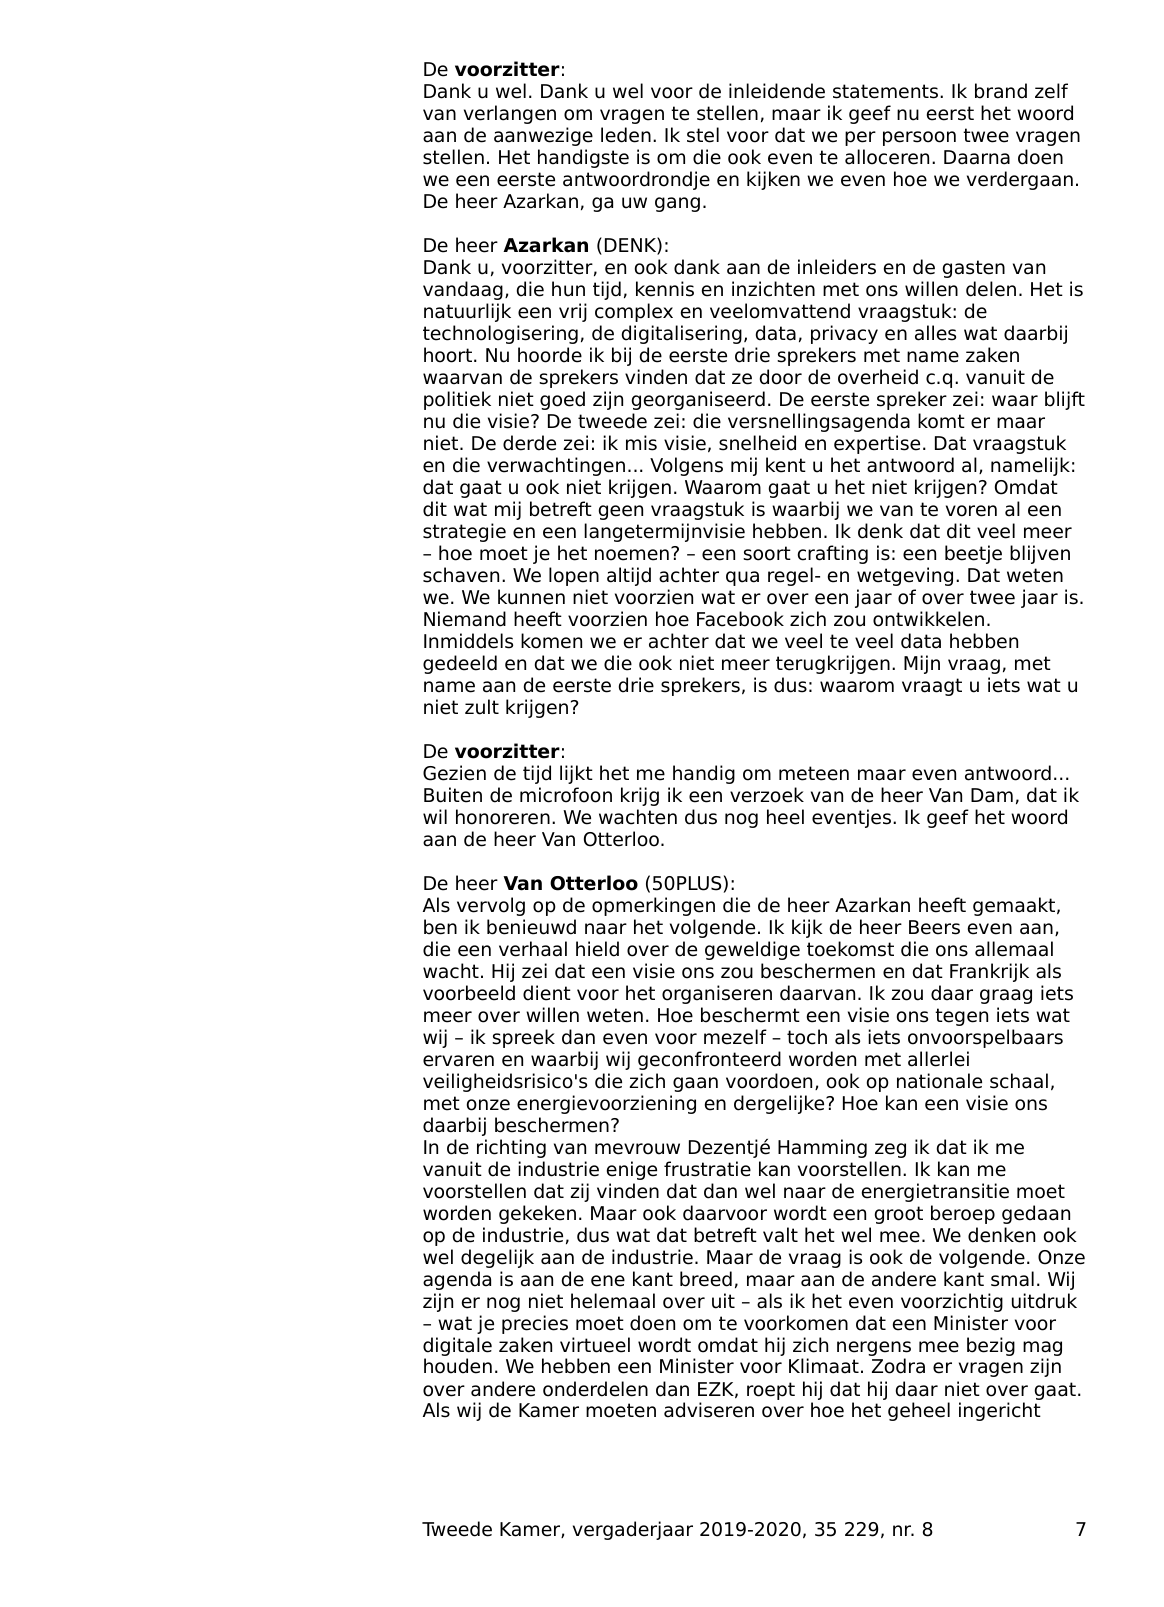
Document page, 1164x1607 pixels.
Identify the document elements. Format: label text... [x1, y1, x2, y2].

text De heer Azarkan (DENK): [422, 235, 1087, 257]
text In de richting van mevrouw Dezentjé Hamming zeg ik dat ik me vanuit de industrie enige frustratie kan voorstellen. Ik kan me voorstellen dat zij vinden dat dan wel naar de energietransitie moet worden gekeken. Maar ook daarvoor wordt een groot beroep gedaan op de industrie, dus wat dat betreft valt het wel mee. We denken ook wel degelijk aan de industrie. Maar de vraag is ook de volgende. Onze agenda is aan de ene kant breed, maar aan de andere kant smal. Wij zijn er nog niet helemaal over uit – als ik het even voorzichtig uitdruk – wat je precies moet doen om te voorkomen dat een Minister voor digitale zaken virtueel wordt omdat hij zich nergens mee bezig mag houden. We hebben een Minister voor Klimaat. Zodra er vragen zijn over andere onderdelen dan EZK, roept hij dat hij daar niet over gaat. Als wij de Kamer moeten adviseren over hoe het geheel ingericht [422, 1137, 1087, 1422]
text De voorzitter: [422, 59, 1087, 81]
text Als vervolg op de opmerkingen die de heer Azarkan heeft gemaakt, ben ik benieuwd naar het volgende. Ik kijk de heer Beers even aan, die een verhaal hield over de geweldige toekomst die ons allemaal wacht. Hij zei dat een visie ons zou beschermen en dat Frankrijk als voorbeeld dient voor het organiseren daarvan. Ik zou daar graag iets meer over willen weten. Hoe beschermt een visie ons tegen iets wat wij – ik spreek dan even voor mezelf – toch als iets onvoorspelbaars ervaren en waarbij wij geconfronteerd worden met allerlei veiligheidsrisico's die zich gaan voordoen, ook op nationale schaal, met onze energievoorziening en dergelijke? Hoe kan een visie ons daarbij beschermen? [422, 895, 1087, 1137]
text De voorzitter: [422, 741, 1087, 763]
text Dank u wel. Dank u wel voor de inleidende statements. Ik brand zelf van verlangen om vragen te stellen, maar ik geef nu eerst het woord aan de aanwezige leden. Ik stel voor dat we per persoon twee vragen stellen. Het handigste is om die ook even te alloceren. Daarna doen we een eerste antwoordrondje en kijken we even hoe we verdergaan. De heer Azarkan, ga uw gang. [422, 81, 1087, 213]
text Gezien de tijd lijkt het me handig om meteen maar even antwoord... Buiten de microfoon krijg ik een verzoek van de heer Van Dam, dat ik wil honoreren. We wachten dus nog heel eventjes. Ik geef het woord aan de heer Van Otterloo. [422, 763, 1087, 851]
text Dank u, voorzitter, en ook dank aan de inleiders en de gasten van vandaag, die hun tijd, kennis en inzichten met ons willen delen. Het is natuurlijk een vrij complex en veelomvattend vraagstuk: de technologisering, de digitalisering, data, privacy en alles wat daarbij hoort. Nu hoorde ik bij de eerste drie sprekers met name zaken waarvan de sprekers vinden dat ze door de overheid c.q. vanuit de politiek niet goed zijn georganiseerd. De eerste spreker zei: waar blijft nu die visie? De tweede zei: die versnellingsagenda komt er maar niet. De derde zei: ik mis visie, snelheid en expertise. Dat vraagstuk en die verwachtingen... Volgens mij kent u het antwoord al, namelijk: dat gaat u ook niet krijgen. Waarom gaat u het niet krijgen? Omdat dit wat mij betreft geen vraagstuk is waarbij we van te voren al een strategie en een langetermijnvisie hebben. Ik denk dat dit veel meer – hoe moet je het noemen? – een soort crafting is: een beetje blijven schaven. We lopen altijd achter qua regel- en wetgeving. Dat weten we. We kunnen niet voorzien wat er over een jaar of over twee jaar is. Niemand heeft voorzien hoe Facebook zich zou ontwikkelen. Inmiddels komen we er achter dat we veel te veel data hebben gedeeld en dat we die ook niet meer terugkrijgen. Mijn vraag, met name aan de eerste drie sprekers, is dus: waarom vraagt u iets wat u niet zult krijgen? [422, 257, 1087, 719]
text De heer Van Otterloo (50PLUS): [422, 873, 1087, 895]
